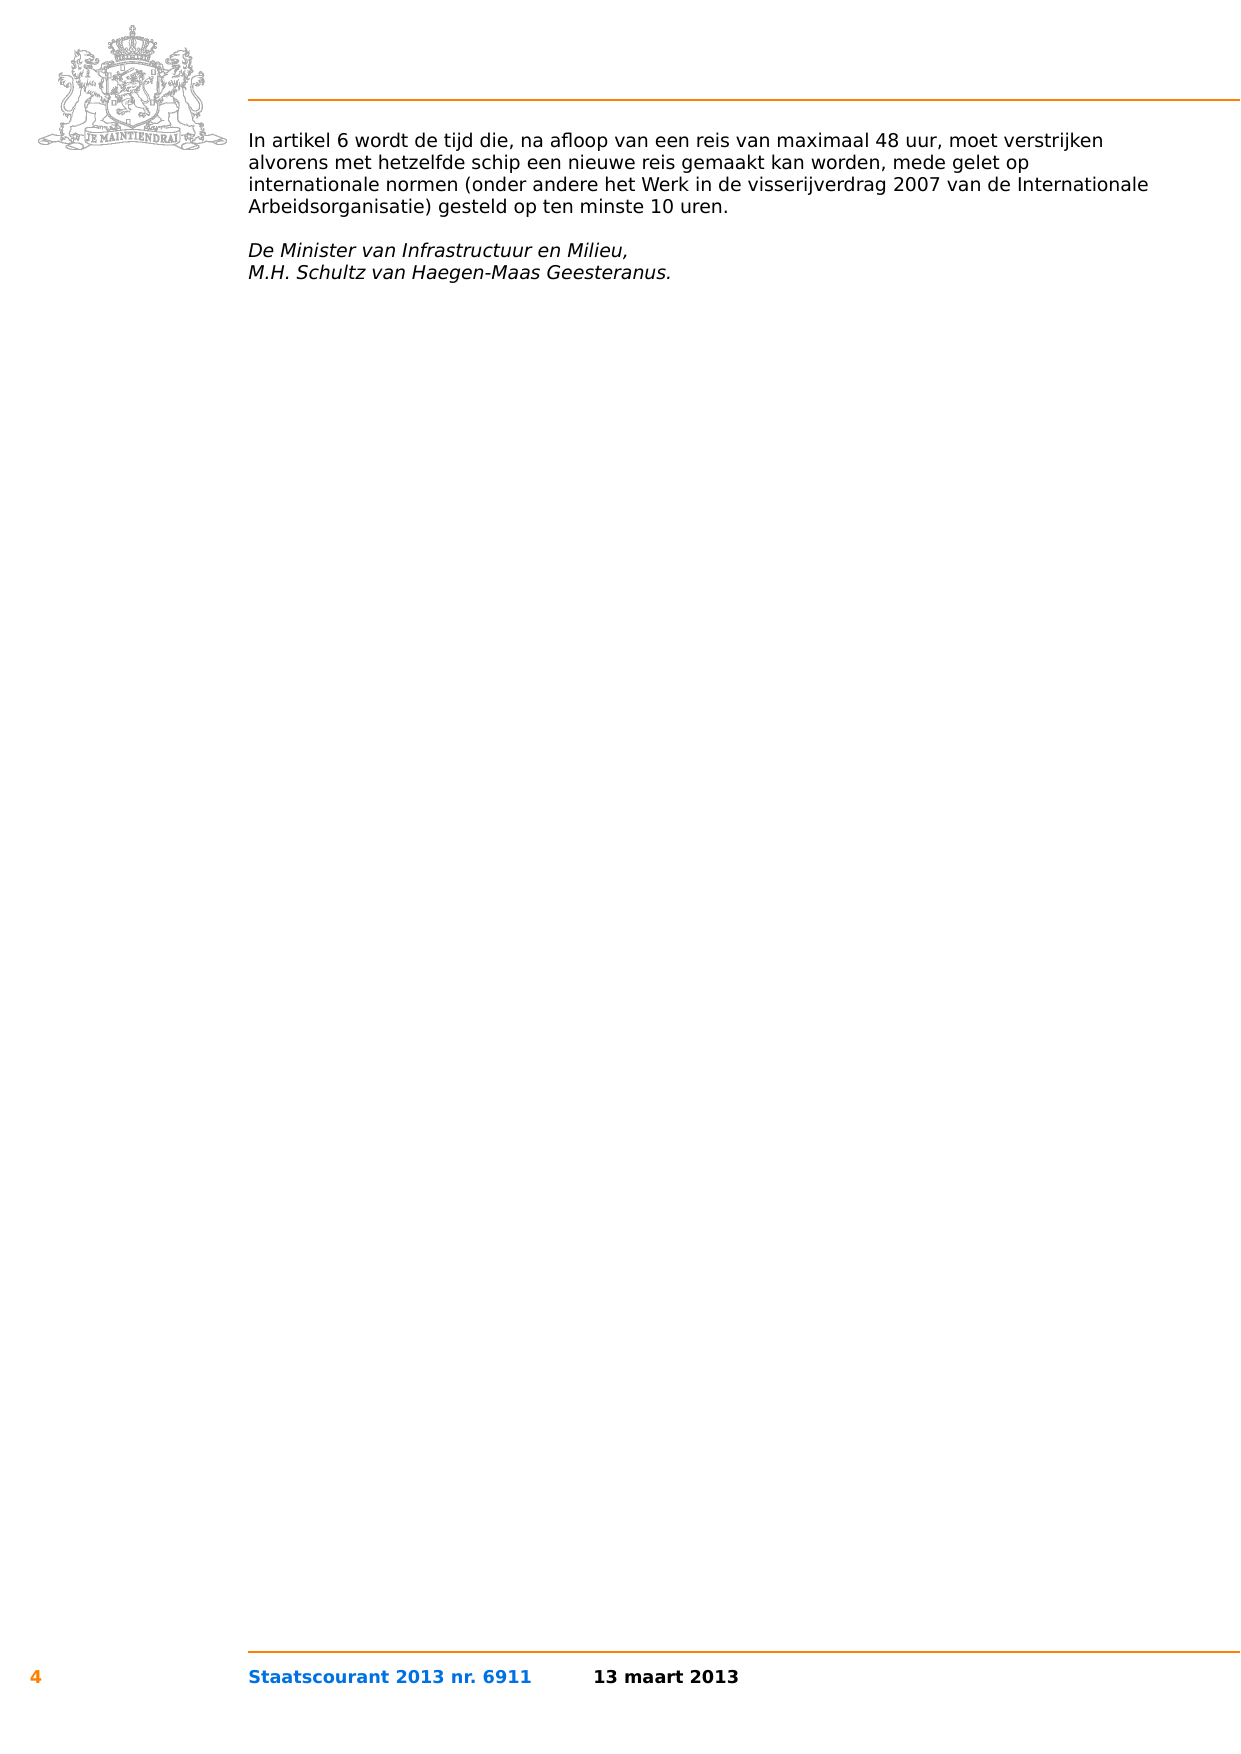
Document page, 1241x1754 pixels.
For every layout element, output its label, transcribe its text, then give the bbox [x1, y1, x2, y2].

text In artikel 6 wordt de tijd die, na afloop van een reis van maximaal 48 uur, moet verstrijken alvorens met hetzelfde schip een nieuwe reis gemaakt kan worden, mede gelet op internationale normen (onder andere het Werk in de visserijverdrag 2007 van de Internationale Arbeidsorganisatie) gesteld op ten minste 10 uren. [248, 130, 1163, 218]
text De Minister van Infrastructuur en Milieu, M.H. Schultz van Haegen-Maas Geesteranus. [248, 240, 1163, 284]
picture [38, 25, 227, 150]
